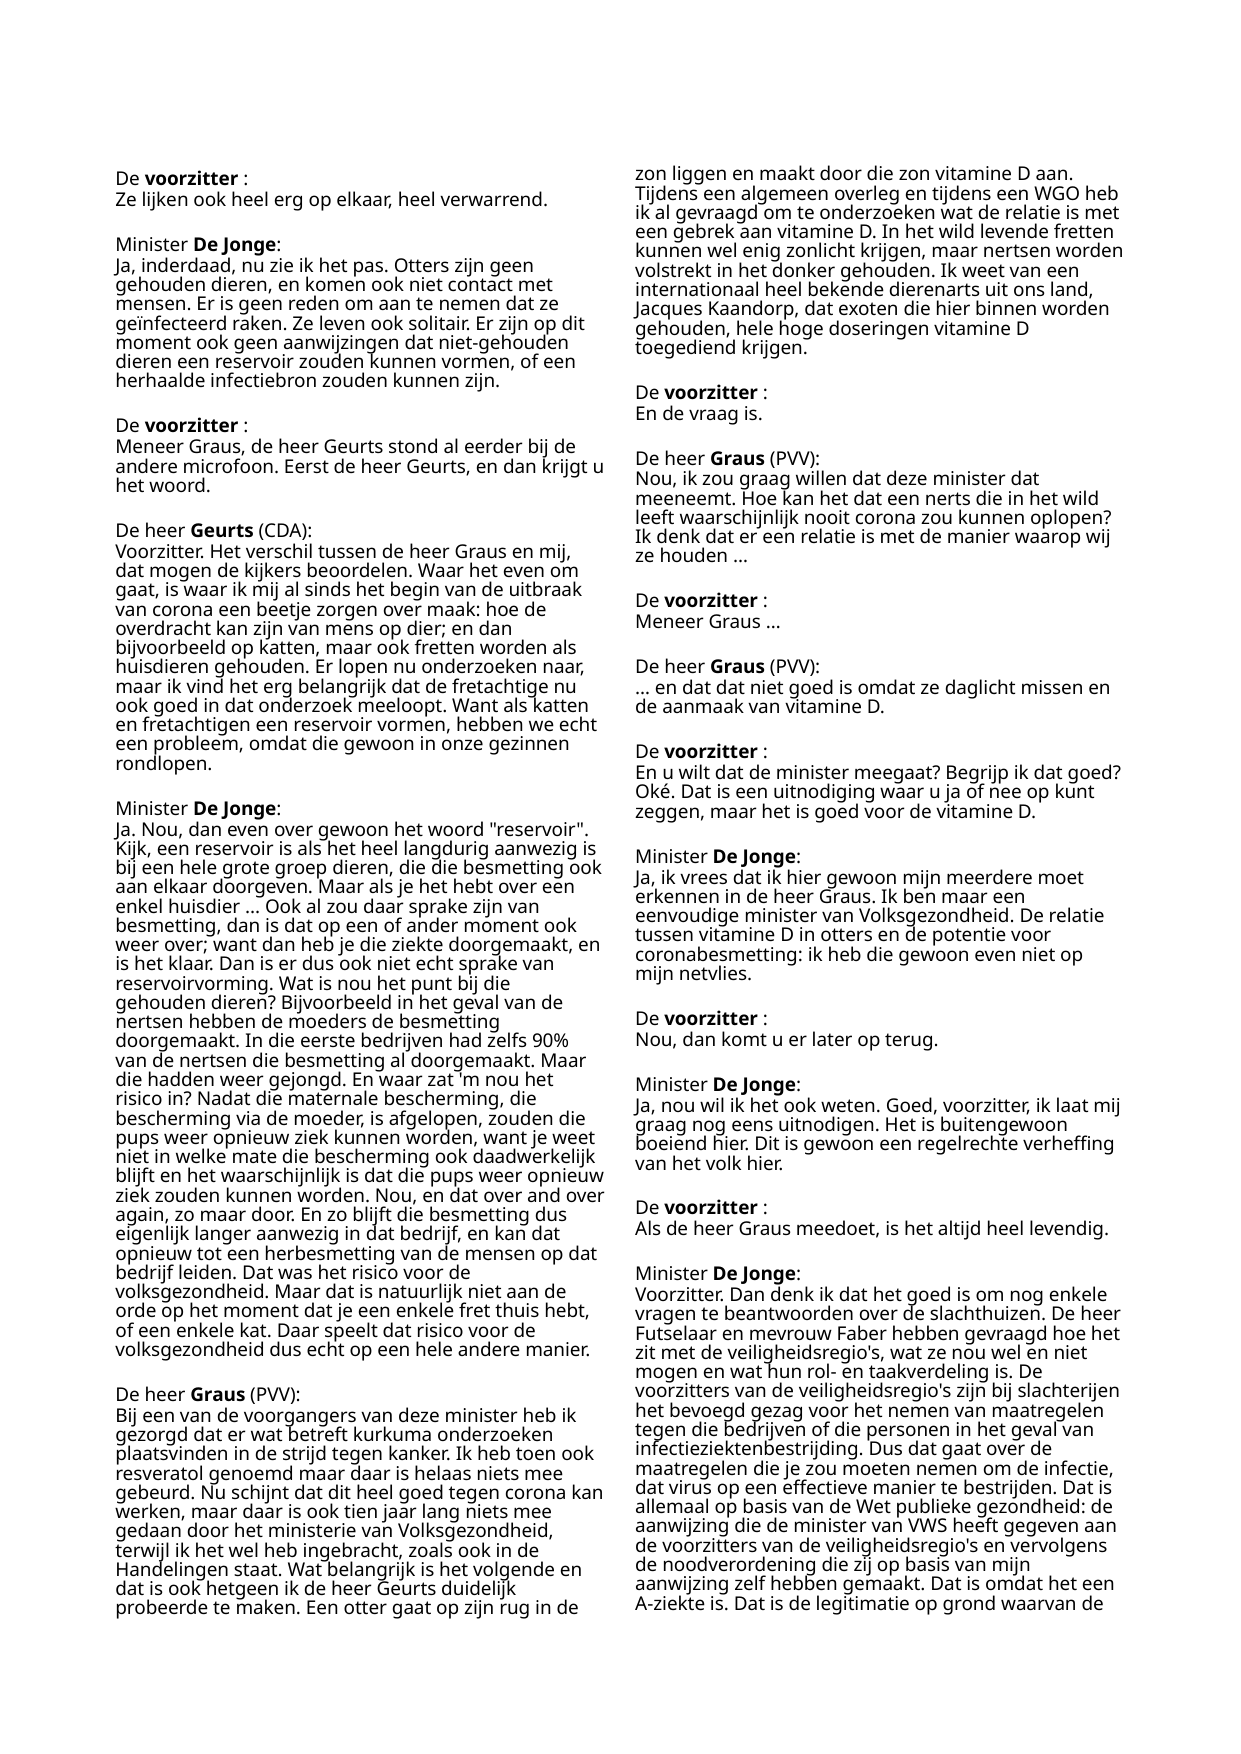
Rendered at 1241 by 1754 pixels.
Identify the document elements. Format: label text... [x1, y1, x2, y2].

text … en dat dat niet goed is omdat ze daglicht missen en de aanmaak van vitamine D. [635, 679, 1125, 718]
text De heer Graus (PVV): [635, 653, 1125, 679]
text Nou, ik zou graag willen dat deze minister dat meeneemt. Hoe kan het dat een nerts die in het wild leeft waarschijnlijk nooit corona zou kunnen oplopen? Ik denk dat er een relatie is met de manier waarop wij ze houden … [635, 470, 1125, 567]
text De heer Graus (PVV): [115, 1381, 605, 1407]
text De heer Graus (PVV): [635, 445, 1125, 470]
text Meneer Graus … [635, 613, 1125, 633]
text Nou, dan komt u er later op terug. [635, 1031, 1125, 1050]
text Bij een van de voorgangers van deze minister heb ik gezorgd dat er wat betreft kurkuma onderzoeken plaatsvinden in de strijd tegen kanker. Ik heb toen ook resveratol genoemd maar daar is helaas niets mee gebeurd. Nu schijnt dat dit heel goed tegen corona kan werken, maar daar is ook tien jaar lang niets mee gedaan door het ministerie van Volksgezondheid, terwijl ik het wel heb ingebracht, zoals ook in de Handelingen staat. Wat belangrijk is het volgende en dat is ook hetgeen ik de heer Geurts duidelijk probeerde te maken. Een otter gaat op zijn rug in de [115, 1407, 605, 1619]
text Ja, inderdaad, nu zie ik het pas. Otters zijn geen gehouden dieren, en komen ook niet contact met mensen. Er is geen reden om aan te nemen dat ze geïnfecteerd raken. Ze leven ook solitair. Er zijn op dit moment ook geen aanwijzingen dat niet-gehouden dieren een reservoir zouden kunnen vormen, of een herhaalde infectiebron zouden kunnen zijn. [115, 257, 605, 392]
text En u wilt dat de minister meegaat? Begrijp ik dat goed? Oké. Dat is een uitnodiging waar u ja of nee op kunt zeggen, maar het is goed voor de vitamine D. [635, 764, 1125, 822]
text Minister De Jonge: [635, 1260, 1125, 1286]
text De voorzitter : [115, 165, 605, 191]
text De heer Geurts (CDA): [115, 517, 605, 543]
text De voorzitter : [635, 379, 1125, 404]
text De voorzitter : [635, 738, 1125, 764]
text Ja. Nou, dan even over gewoon het woord "reservoir". Kijk, een reservoir is als het heel langdurig aanwezig is bij een hele grote groep dieren, die die besmetting ook aan elkaar doorgeven. Maar als je het hebt over een enkel huisdier ... Ook al zou daar sprake zijn van besmetting, dan is dat op een of ander moment ook weer over; want dan heb je die ziekte doorgemaakt, en is het klaar. Dan is er dus ook niet echt sprake van reservoirvorming. Wat is nou het punt bij die gehouden dieren? Bijvoorbeeld in het geval van de nertsen hebben de moeders de besmetting doorgemaakt. In die eerste bedrijven had zelfs 90% van de nertsen die besmetting al doorgemaakt. Maar die hadden weer gejongd. En waar zat 'm nou het risico in? Nadat die maternale bescherming, die bescherming via de moeder, is afgelopen, zouden die pups weer opnieuw ziek kunnen worden, want je weet niet in welke mate die bescherming ook daadwerkelijk blijft en het waarschijnlijk is dat die pups weer opnieuw ziek zouden kunnen worden. Nou, en dat over and over again, zo maar door. En zo blijft die besmetting dus eigenlijk langer aanwezig in dat bedrijf, en kan dat opnieuw tot een herbesmetting van de mensen op dat bedrijf leiden. Dat was het risico voor de volksgezondheid. Maar dat is natuurlijk niet aan de orde op het moment dat je een enkele fret thuis hebt, of een enkele kat. Daar speelt dat risico voor de volksgezondheid dus echt op een hele andere manier. [115, 821, 605, 1360]
text Minister De Jonge: [115, 795, 605, 821]
text De voorzitter : [635, 1194, 1125, 1220]
text De voorzitter : [115, 413, 605, 438]
text Als de heer Graus meedoet, is het altijd heel levendig. [635, 1220, 1125, 1239]
text Minister De Jonge: [115, 231, 605, 257]
text Ja, ik vrees dat ik hier gewoon mijn meerdere moet erkennen in de heer Graus. Ik ben maar een eenvoudige minister van Volksgezondheid. De relatie tussen vitamine D in otters en de potentie voor coronabesmetting: ik heb die gewoon even niet op mijn netvlies. [635, 869, 1125, 984]
text De voorzitter : [635, 588, 1125, 613]
text En de vraag is. [635, 404, 1125, 424]
text De voorzitter : [635, 1005, 1125, 1031]
text Meneer Graus, de heer Geurts stond al eerder bij de andere microfoon. Eerst de heer Geurts, en dan krijgt u het woord. [115, 438, 605, 496]
text Voorzitter. Dan denk ik dat het goed is om nog enkele vragen te beantwoorden over de slachthuizen. De heer Futselaar en mevrouw Faber hebben gevraagd hoe het zit met de veiligheidsregio's, wat ze nou wel en niet mogen en wat hun rol- en taakverdeling is. De voorzitters van de veiligheidsregio's zijn bij slachterijen het bevoegd gezag voor het nemen van maatregelen tegen die bedrijven of die personen in het geval van infectieziektenbestrijding. Dus dat gaat over de maatregelen die je zou moeten nemen om de infectie, dat virus op een effectieve manier te bestrijden. Dat is allemaal op basis van de Wet publieke gezondheid: de aanwijzing die de minister van VWS heeft gegeven aan de voorzitters van de veiligheidsregio's en vervolgens de noodverordening die zij op basis van mijn aanwijzing zelf hebben gemaakt. Dat is omdat het een A-ziekte is. Dat is de legitimatie op grond waarvan de [635, 1286, 1125, 1614]
text Minister De Jonge: [635, 1071, 1125, 1097]
text zon liggen en maakt door die zon vitamine D aan. Tijdens een algemeen overleg en tijdens een WGO heb ik al gevraagd om te onderzoeken wat de relatie is met een gebrek aan vitamine D. In het wild levende fretten kunnen wel enig zonlicht krijgen, maar nertsen worden volstrekt in het donker gehouden. Ik weet van een internationaal heel bekende dierenarts uit ons land, Jacques Kaandorp, dat exoten die hier binnen worden gehouden, hele hoge doseringen vitamine D toegediend krijgen. [635, 165, 1125, 358]
text Ja, nou wil ik het ook weten. Goed, voorzitter, ik laat mij graag nog eens uitnodigen. Het is buitengewoon boeiend hier. Dit is gewoon een regelrechte verheffing van het volk hier. [635, 1097, 1125, 1174]
text Minister De Jonge: [635, 843, 1125, 869]
text Voorzitter. Het verschil tussen de heer Graus en mij, dat mogen de kijkers beoordelen. Waar het even om gaat, is waar ik mij al sinds het begin van de uitbraak van corona een beetje zorgen over maak: hoe de overdracht kan zijn van mens op dier; en dan bijvoorbeeld op katten, maar ook fretten worden als huisdieren gehouden. Er lopen nu onderzoeken naar, maar ik vind het erg belangrijk dat de fretachtige nu ook goed in dat onderzoek meeloopt. Want als katten en fretachtigen een reservoir vormen, hebben we echt een probleem, omdat die gewoon in onze gezinnen rondlopen. [115, 543, 605, 774]
text Ze lijken ook heel erg op elkaar, heel verwarrend. [115, 191, 605, 210]
